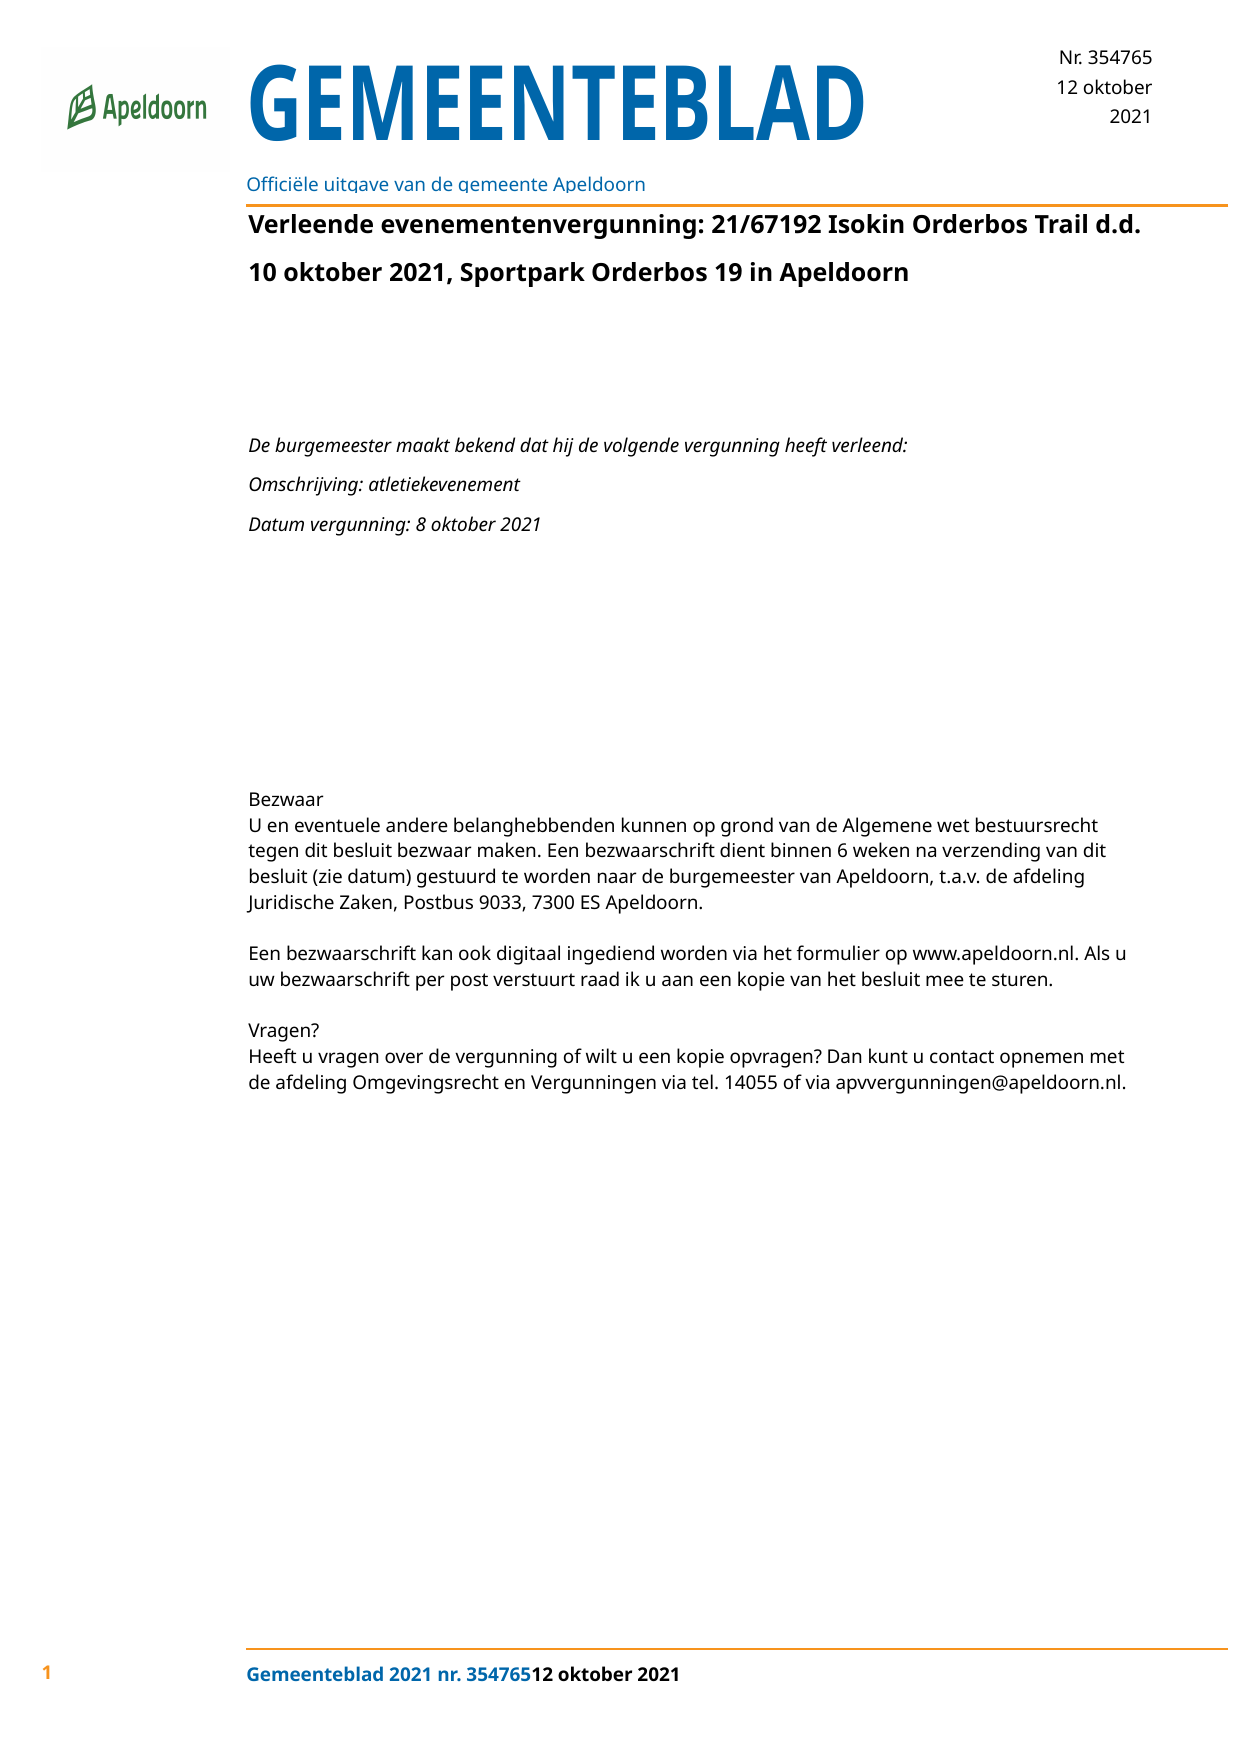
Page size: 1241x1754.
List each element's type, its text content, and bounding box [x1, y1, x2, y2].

picture [41, 47, 231, 172]
text Een bezwaarschrift kan ook digitaal ingediend worden via het formulier op www.apeldoorn.nl. Als u uw bezwaarschrift per post verstuurt raad ik u aan een kopie van het besluit mee te sturen. [248, 940, 1152, 992]
text Bezwaar [248, 786, 1152, 812]
text U en eventuele andere belanghebbenden kunnen op grond van de Algemene wet bestuursrecht tegen dit besluit bezwaar maken. Een bezwaarschrift dient binnen 6 weken na verzending van dit besluit (zie datum) gestuurd te worden naar de burgemeester van Apeldoorn, t.a.v. de afdeling Juridische Zaken, Postbus 9033, 7300 ES Apeldoorn. [248, 812, 1152, 915]
text Verleende evenementenvergunning: 21/67192 Isokin Orderbos Trail d.d. 10 oktober 2021, Sportpark Orderbos 19 in Apeldoorn [248, 207, 1152, 288]
text De burgemeester maakt bekend dat hij de volgende vergunning heeft verleend: [248, 432, 1152, 458]
text Omschrijving: atletiekevenement [248, 472, 1152, 497]
text Vragen? [248, 1018, 1152, 1043]
text Heeft u vragen over de vergunning of wilt u een kopie opvragen? Dan kunt u contact opnemen met de afdeling Omgevingsrecht en Vergunningen via tel. 14055 of via apvvergunningen@apeldoorn.nl. [248, 1043, 1152, 1095]
text Datum vergunning: 8 oktober 2021 [248, 511, 1152, 537]
